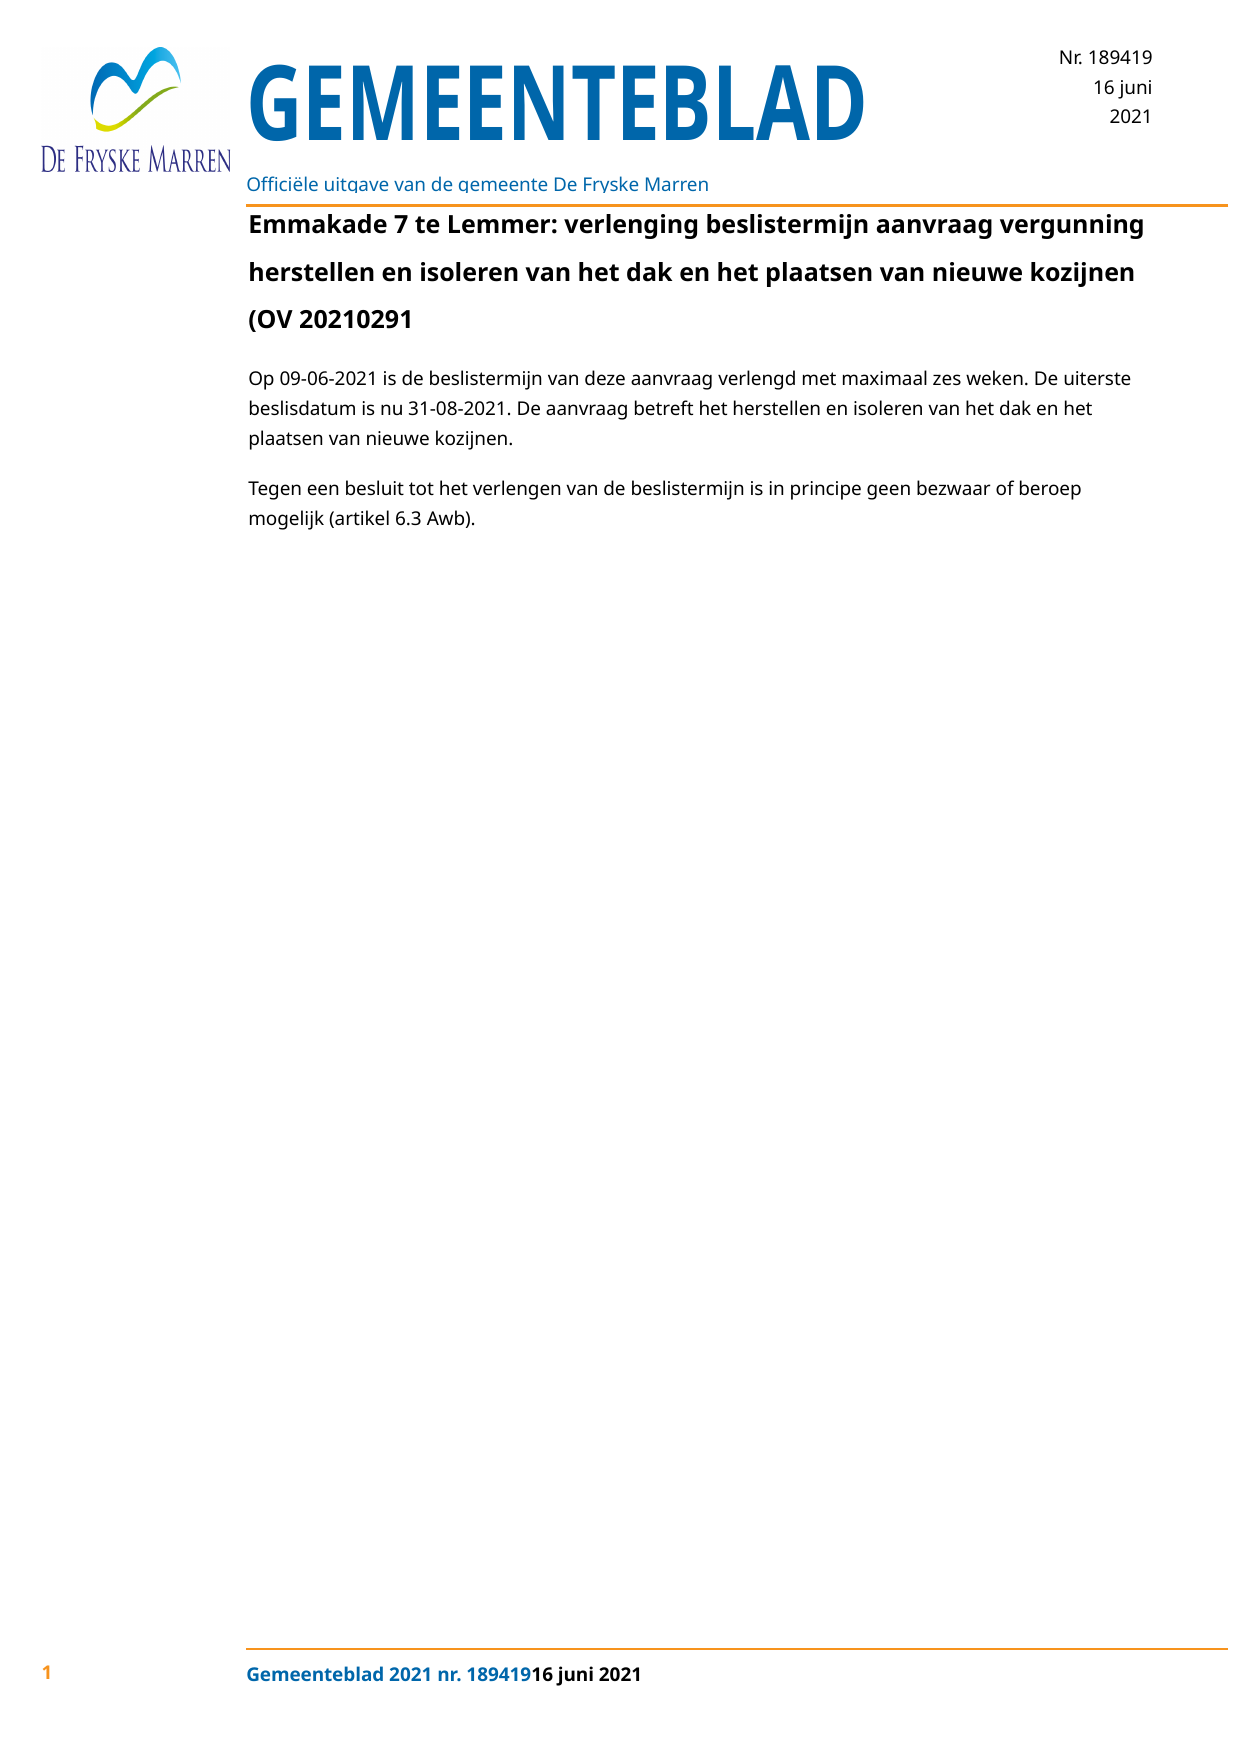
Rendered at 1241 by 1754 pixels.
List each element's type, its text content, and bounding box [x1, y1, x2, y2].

text Emmakade 7 te Lemmer: verlenging beslistermijn aanvraag vergunning herstellen en isoleren van het dak en het plaatsen van nieuwe kozijnen (OV 20210291 [248, 207, 1152, 336]
text Op 09-06-2021 is de beslistermijn van deze aanvraag verlengd met maximaal zes weken. De uiterste beslisdatum is nu 31-08-2021. De aanvraag betreft het herstellen en isoleren van het dak en het plaatsen van nieuwe kozijnen. [248, 366, 1152, 450]
text Tegen een besluit tot het verlengen van de beslistermijn is in principe geen bezwaar of beroep mogelijk (artikel 6.3 Awb). [248, 475, 1152, 530]
picture [41, 47, 231, 172]
